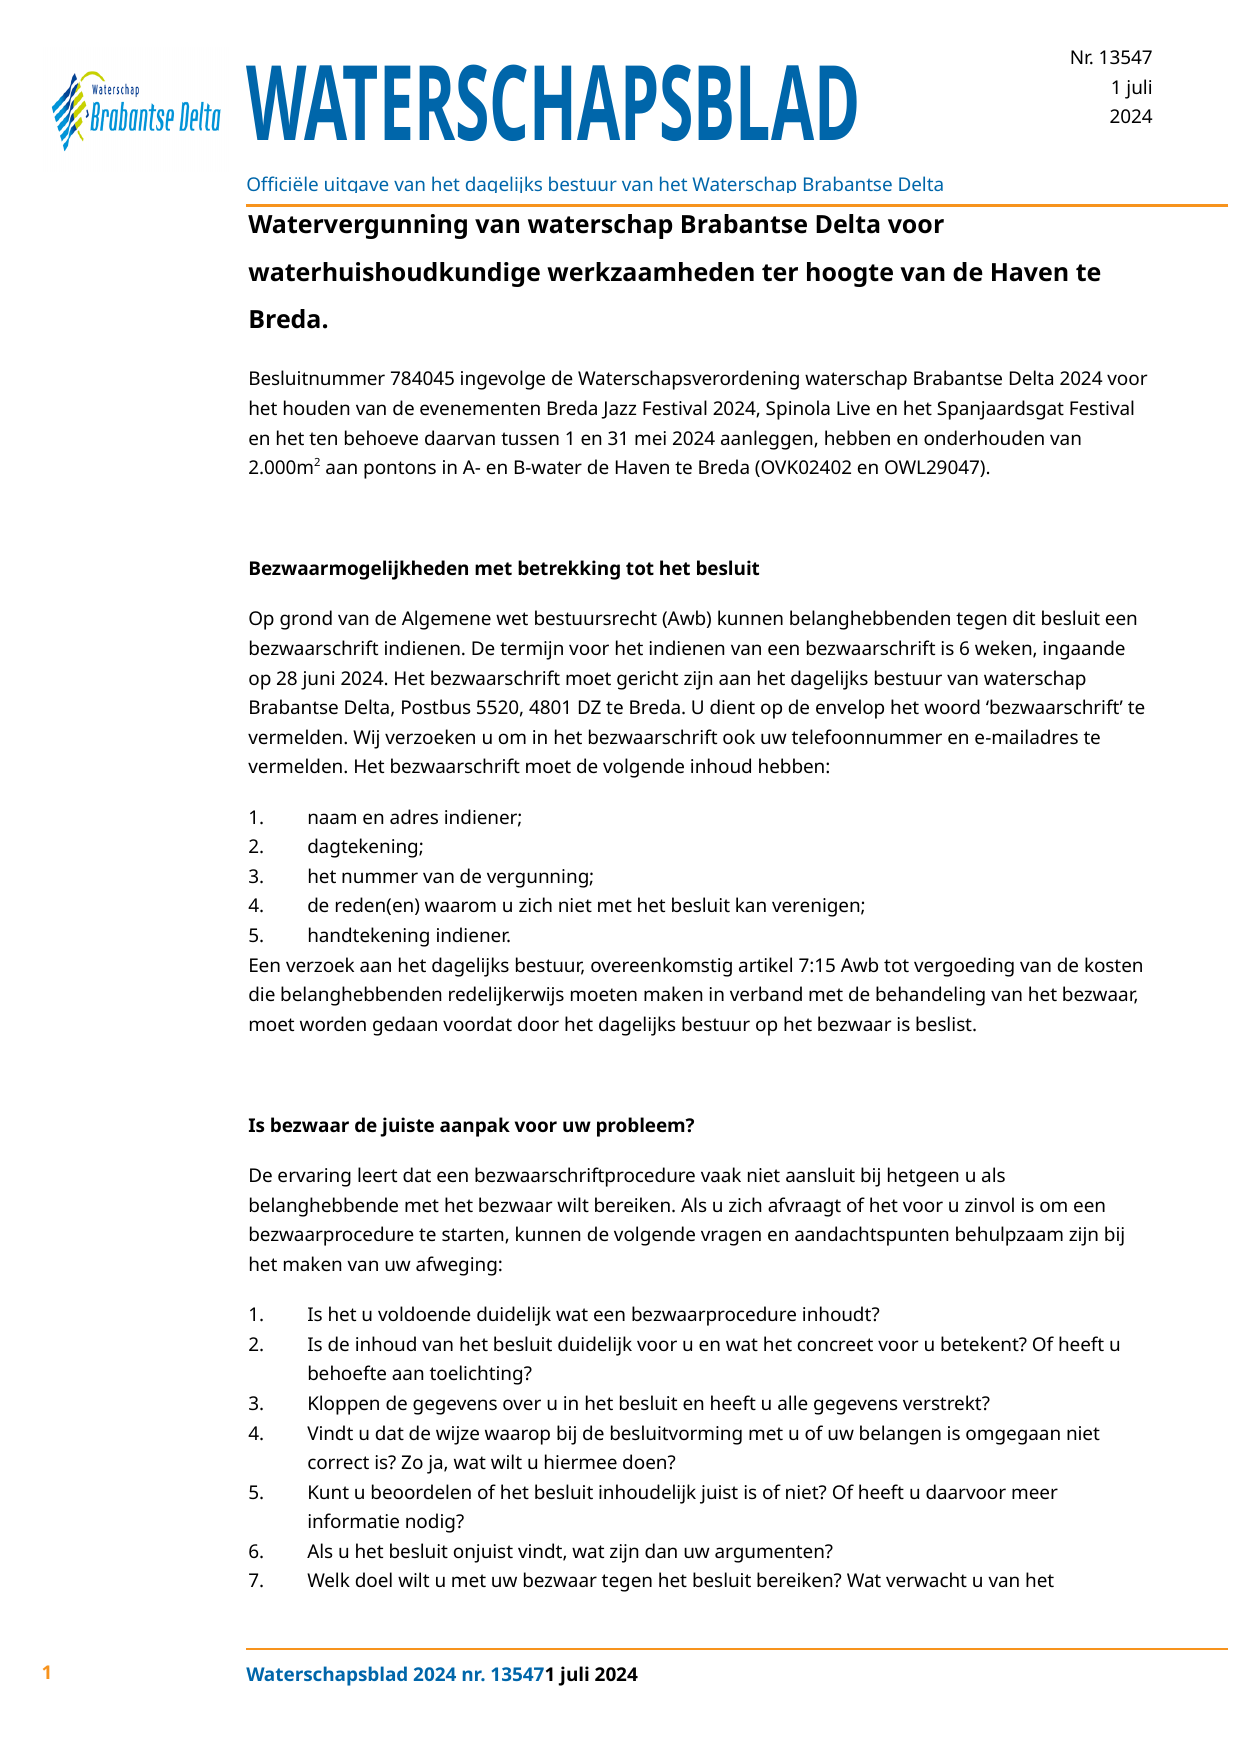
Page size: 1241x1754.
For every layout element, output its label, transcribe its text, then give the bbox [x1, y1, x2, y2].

list naam en adres indiener; [248, 804, 1152, 829]
list het nummer van de vergunning; [248, 863, 1152, 889]
text De ervaring leert dat een bezwaarschriftprocedure vaak niet aansluit bij hetgeen u als belanghebbende met het bezwaar wilt bereiken. Als u zich afvraagt of het voor u zinvol is om een bezwaarprocedure te starten, kunnen de volgende vragen en aandachtspunten behulpzaam zijn bij het maken van uw afweging: [248, 1162, 1152, 1277]
list dagtekening; [248, 833, 1152, 859]
list Is het u voldoende duidelijk wat een bezwaarprocedure inhoudt? [248, 1301, 1152, 1327]
list Vindt u dat de wijze waarop bij de besluitvorming met u of uw belangen is omgegaan niet correct is? Zo ja, wat wilt u hiermee doen? [248, 1420, 1152, 1475]
text Een verzoek aan het dagelijks bestuur, overeenkomstig artikel 7:15 Awb tot vergoeding van de kosten die belanghebbenden redelijkerwijs moeten maken in verband met de behandeling van het bezwaar, moet worden gedaan voordat door het dagelijks bestuur op het bezwaar is beslist. [248, 952, 1152, 1037]
text Op grond van de Algemene wet bestuursrecht (Awb) kunnen belanghebbenden tegen dit besluit een bezwaarschrift indienen. De termijn voor het indienen van een bezwaarschrift is 6 weken, ingaande op 28 juni 2024. Het bezwaarschrift moet gericht zijn aan het dagelijks bestuur van waterschap Brabantse Delta, Postbus 5520, 4801 DZ te Breda. U dient op de envelop het woord ‘bezwaarschrift’ te vermelden. Wij verzoeken u om in het bezwaarschrift ook uw telefoonnummer en e‑mailadres te vermelden. Het bezwaarschrift moet de volgende inhoud hebben: [248, 606, 1152, 779]
picture [41, 47, 231, 172]
list de reden(en) waarom u zich niet met het besluit kan verenigen; [248, 893, 1152, 918]
list handtekening indiener. [248, 922, 1152, 948]
text Besluitnummer 784045 ingevolge de Waterschapsverordening waterschap Brabantse Delta 2024 voor het houden van de evenementen Breda Jazz Festival 2024, Spinola Live en het Spanjaardsgat Festival en het ten behoeve daarvan tussen 1 en 31 mei 2024 aanleggen, hebben en onderhouden van 2.000m2 aan pontons in A- en B-water de Haven te Breda (OVK02402 en OWL29047). [248, 366, 1152, 480]
list Kloppen de gegevens over u in het besluit en heeft u alle gegevens verstrekt? [248, 1390, 1152, 1416]
text Bezwaarmogelijkheden met betrekking tot het besluit [248, 555, 1152, 581]
list Kunt u beoordelen of het besluit inhoudelijk juist is of niet? Of heeft u daarvoor meer informatie nodig? [248, 1479, 1152, 1534]
list Welk doel wilt u met uw bezwaar tegen het besluit bereiken? Wat verwacht u van het [248, 1568, 1152, 1593]
text Watervergunning van waterschap Brabantse Delta voor waterhuishoudkundige werkzaamheden ter hoogte van de Haven te Breda. [248, 207, 1152, 336]
list Als u het besluit onjuist vindt, wat zijn dan uw argumenten? [248, 1538, 1152, 1564]
text Is bezwaar de juiste aanpak voor uw probleem? [248, 1112, 1152, 1137]
list Is de inhoud van het besluit duidelijk voor u en wat het concreet voor u betekent? Of heeft u behoefte aan toelichting? [248, 1331, 1152, 1386]
